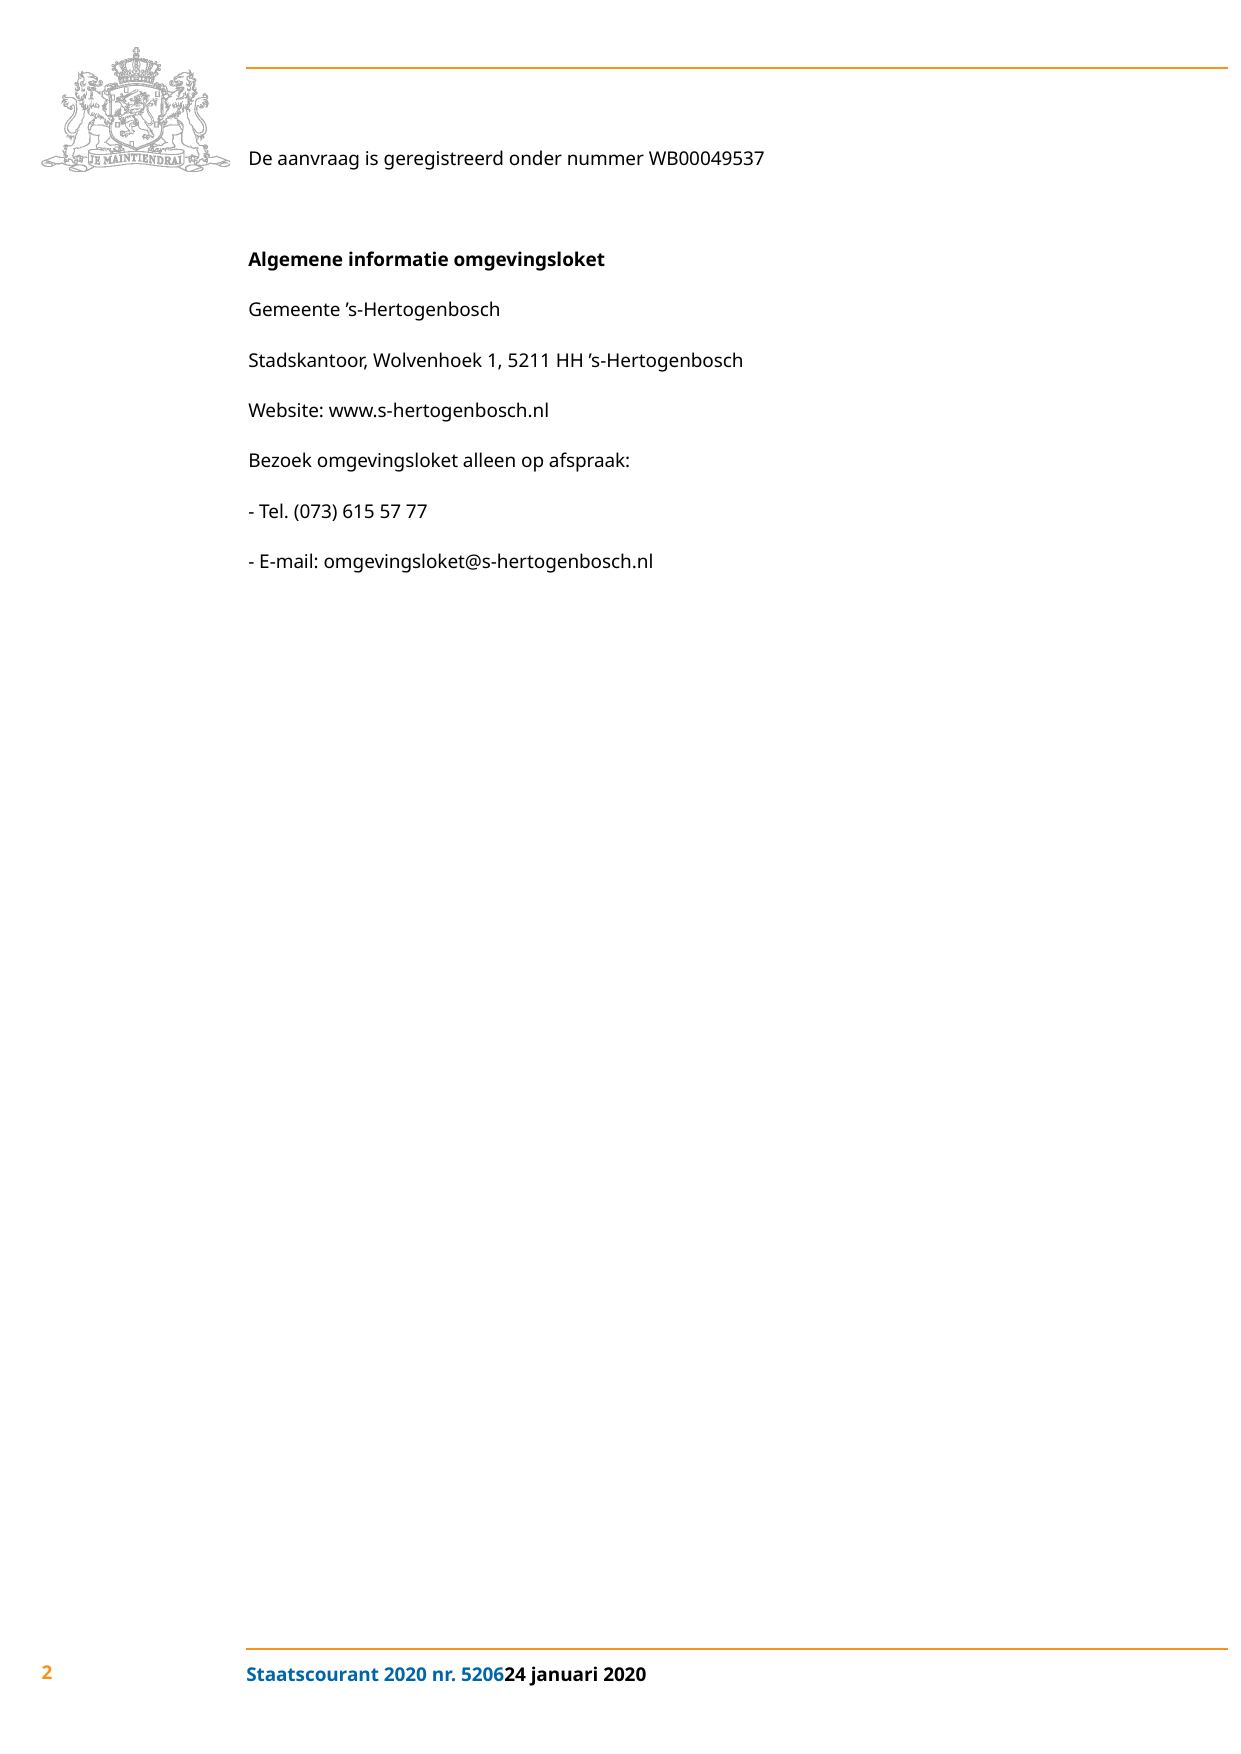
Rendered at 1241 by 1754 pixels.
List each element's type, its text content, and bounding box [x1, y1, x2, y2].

text Bezoek omgevingsloket alleen op afspraak: [248, 448, 1152, 473]
picture [41, 47, 231, 172]
text - E-mail: omgevingsloket@s-hertogenbosch.nl [248, 548, 1152, 574]
text Stadskantoor, Wolvenhoek 1, 5211 HH ’s-Hertogenbosch [248, 347, 1152, 373]
text Gemeente ’s-Hertogenbosch [248, 296, 1152, 322]
text De aanvraag is geregistreerd onder nummer WB00049537 [248, 145, 1152, 171]
text - Tel. (073) 615 57 77 [248, 498, 1152, 524]
text Website: www.s-hertogenbosch.nl [248, 397, 1152, 423]
text Algemene informatie omgevingsloket [248, 246, 1152, 272]
